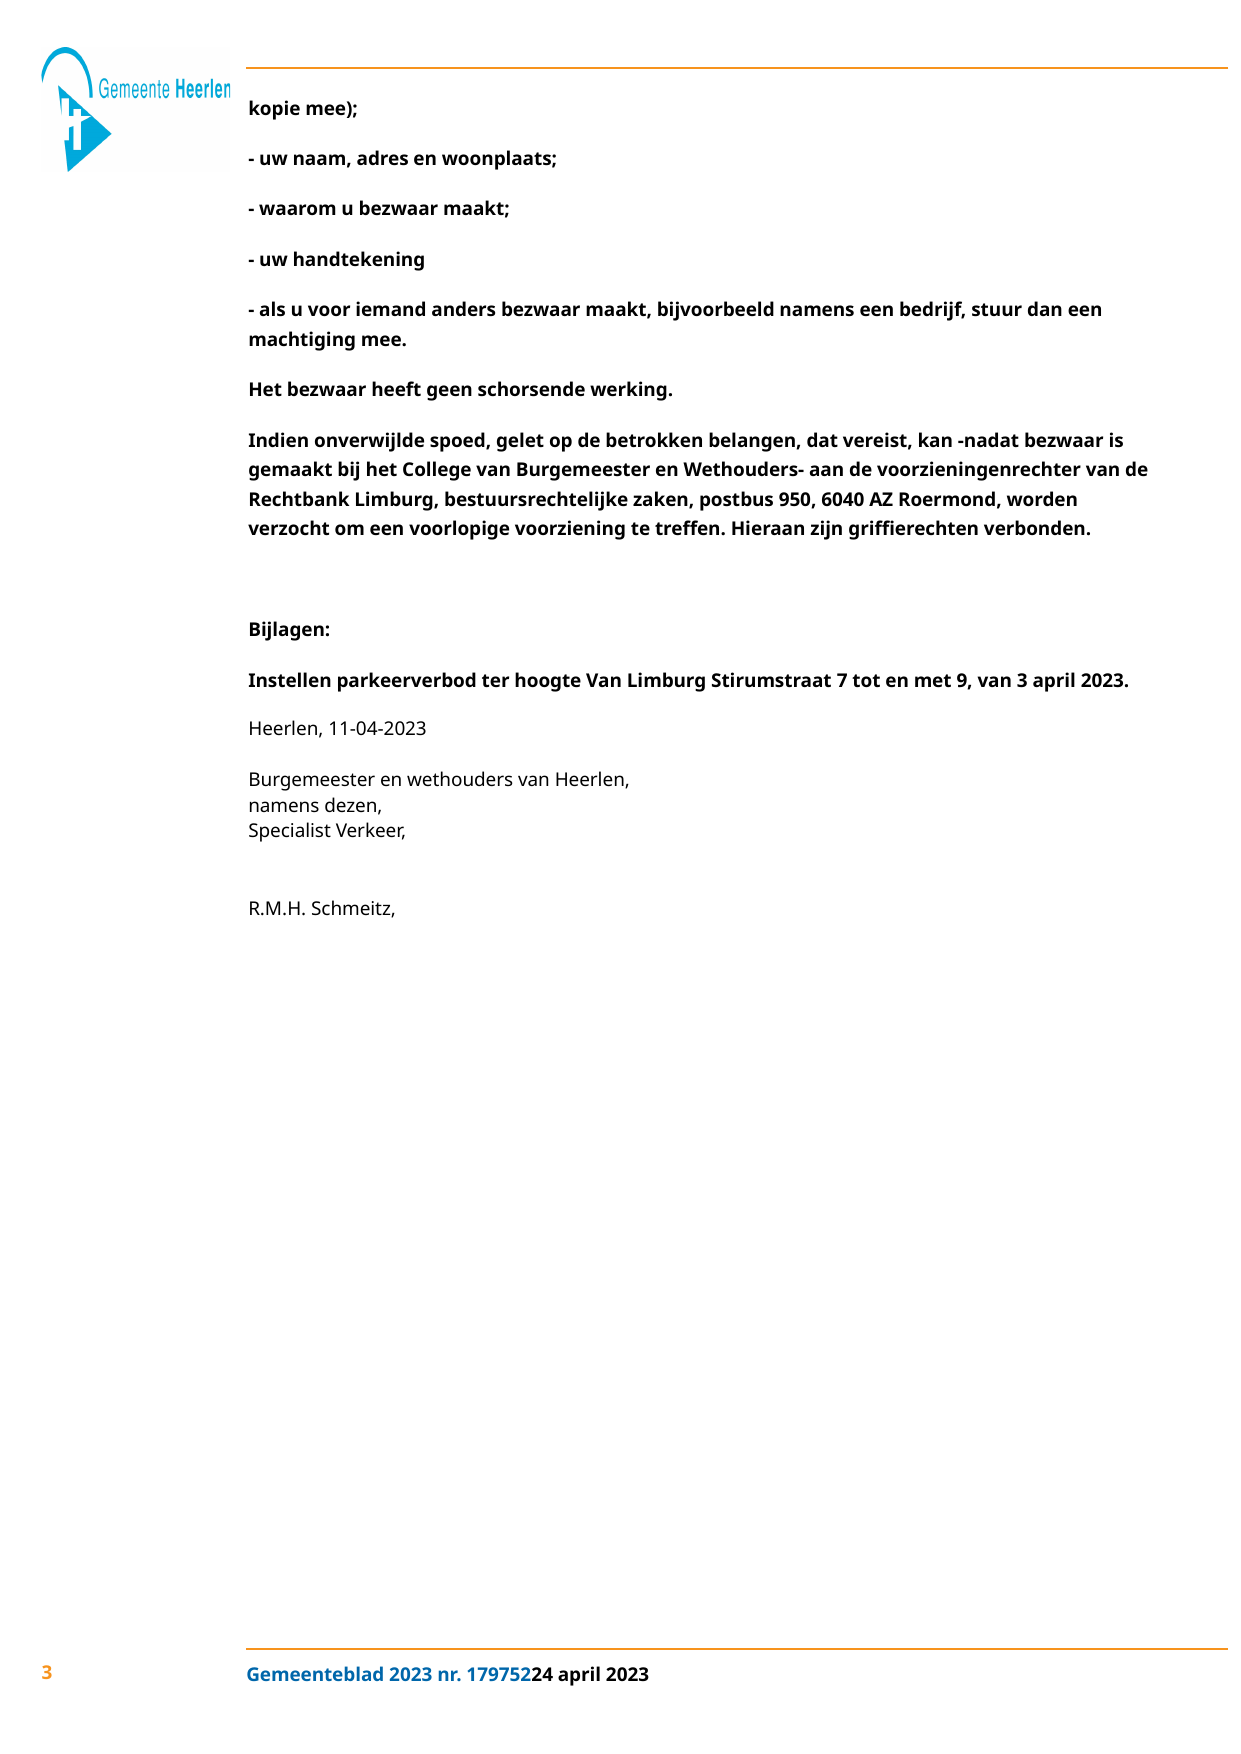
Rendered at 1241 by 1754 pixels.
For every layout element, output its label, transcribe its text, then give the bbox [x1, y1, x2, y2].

text - als u voor iemand anders bezwaar maakt, bijvoorbeeld namens een bedrijf, stuur dan een machtiging mee. [248, 296, 1152, 352]
text namens dezen, [248, 792, 1152, 818]
text Het bezwaar heeft geen schorsende werking. [248, 376, 1152, 402]
text Indien onverwijlde spoed, gelet op de betrokken belangen, dat vereist, kan -nadat bezwaar is gemaakt bij het College van Burgemeester en Wethouders- aan de voorzieningenrechter van de Rechtbank Limburg, bestuursrechtelijke zaken, postbus 950, 6040 AZ Roermond, worden verzocht om een voorlopige voorziening te treffen. Hieraan zijn griffierechten verbonden. [248, 427, 1152, 541]
text Instellen parkeerverbod ter hoogte Van Limburg Stirumstraat 7 tot en met 9, van 3 april 2023. [248, 667, 1152, 693]
text R.M.H. Schmeitz, [248, 895, 1152, 921]
text Burgemeester en wethouders van Heerlen, [248, 766, 1152, 792]
text Specialist Verkeer, [248, 818, 1152, 843]
text kopie mee); [248, 95, 1152, 121]
text - waarom u bezwaar maakt; [248, 196, 1152, 221]
text Heerlen, 11-04-2023 [248, 715, 1152, 740]
picture [41, 47, 59, 70]
text - uw handtekening [248, 246, 1152, 272]
text - uw naam, adres en woonplaats; [248, 145, 1152, 171]
picture [41, 47, 231, 172]
text Bijlagen: [248, 616, 1152, 642]
